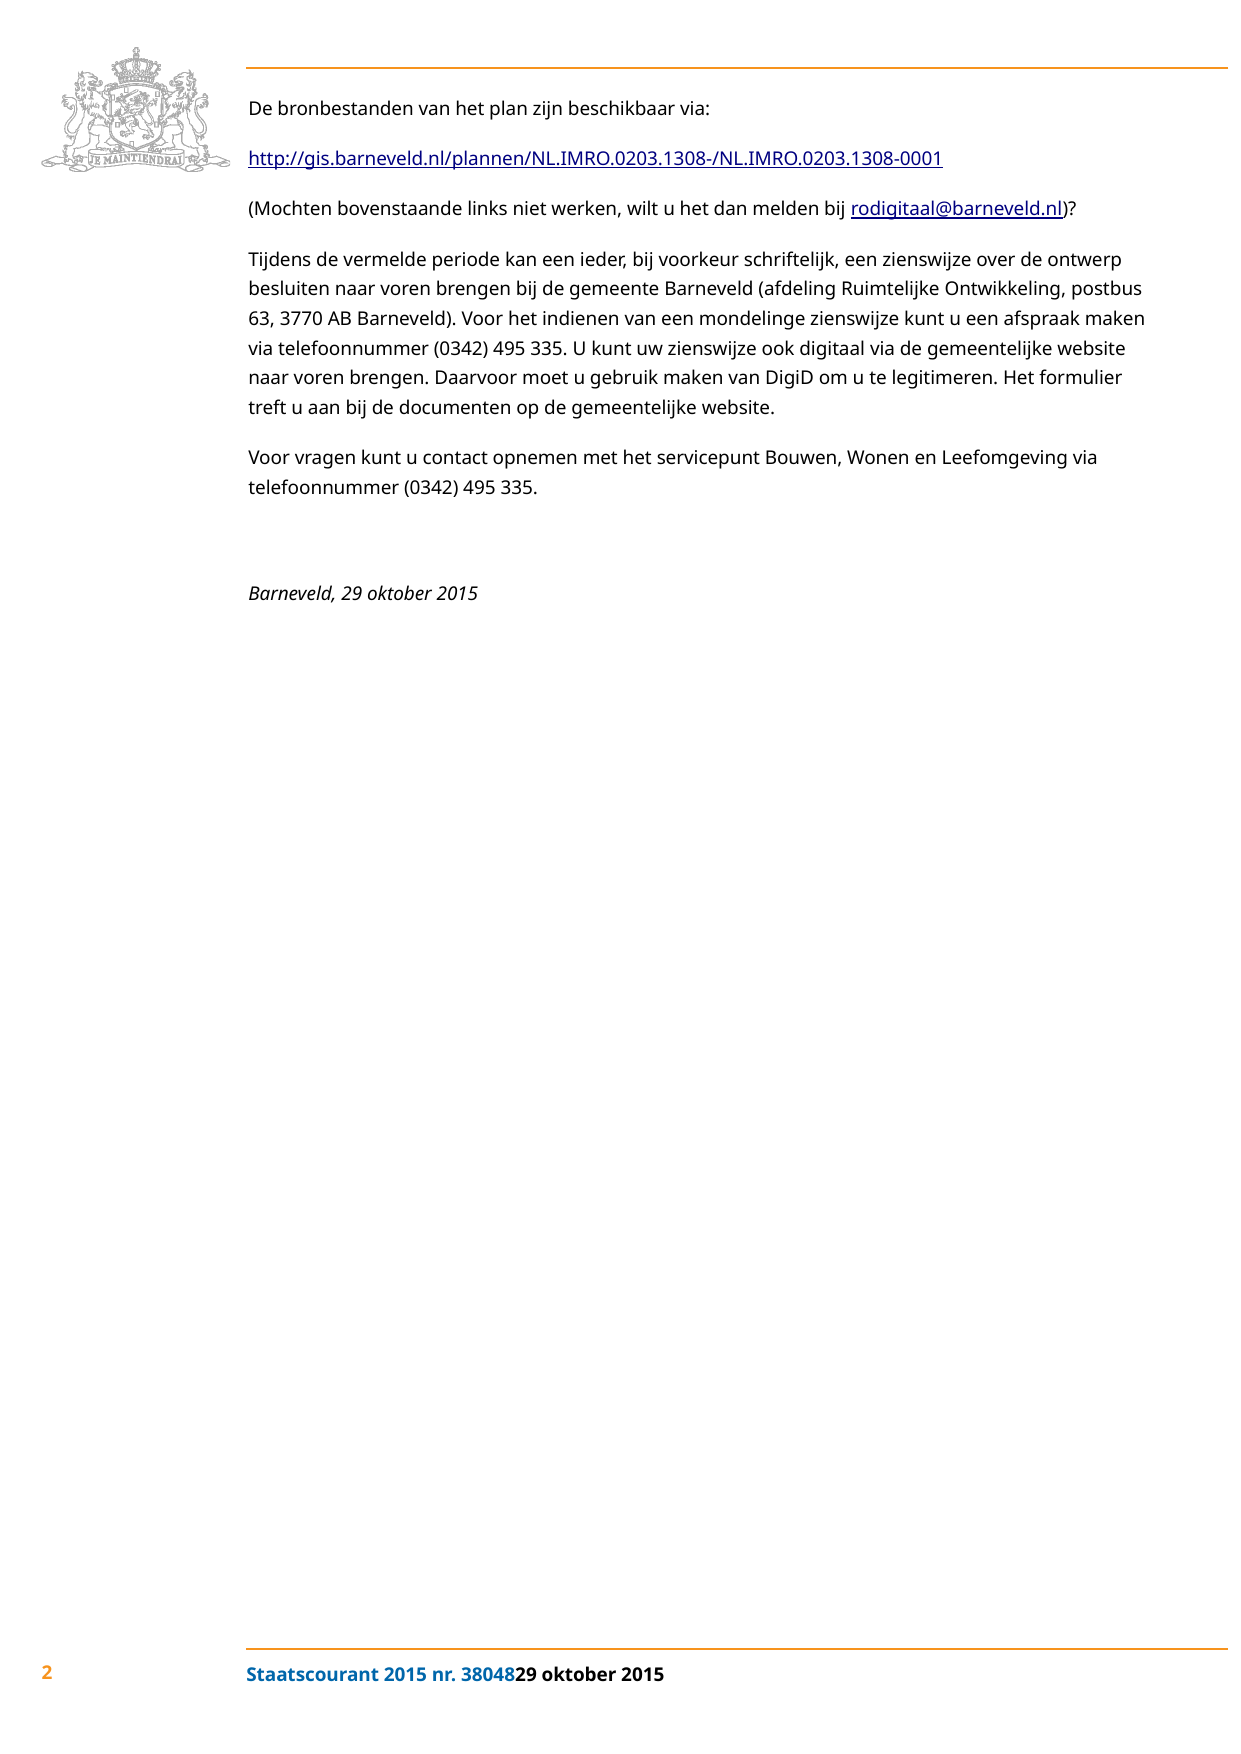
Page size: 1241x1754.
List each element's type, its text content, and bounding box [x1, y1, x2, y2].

text Tijdens de vermelde periode kan een ieder, bij voorkeur schriftelijk, een zienswijze over de ontwerp besluiten naar voren brengen bij de gemeente Barneveld (afdeling Ruimtelijke Ontwikkeling, postbus 63, 3770 AB Barneveld). Voor het indienen van een mondelinge zienswijze kunt u een afspraak maken via telefoonnummer (0342) 495 335. U kunt uw zienswijze ook digitaal via de gemeentelijke website naar voren brengen. Daarvoor moet u gebruik maken van DigiD om u te legitimeren. Het formulier treft u aan bij de documenten op de gemeentelijke website. [248, 246, 1152, 420]
text (Mochten bovenstaande links niet werken, wilt u het dan melden bij rodigitaal@barneveld.nl)? [248, 196, 1152, 221]
picture [41, 47, 231, 172]
text Voor vragen kunt u contact opnemen met het servicepunt Bouwen, Wonen en Leefomgeving via telefoonnummer (0342) 495 335. [248, 444, 1152, 500]
text De bronbestanden van het plan zijn beschikbaar via: [248, 95, 1152, 121]
text http://gis.barneveld.nl/plannen/NL.IMRO.0203.1308-/NL.IMRO.0203.1308-0001 [248, 145, 1152, 171]
text Barneveld, 29 oktober 2015 [248, 580, 1152, 605]
